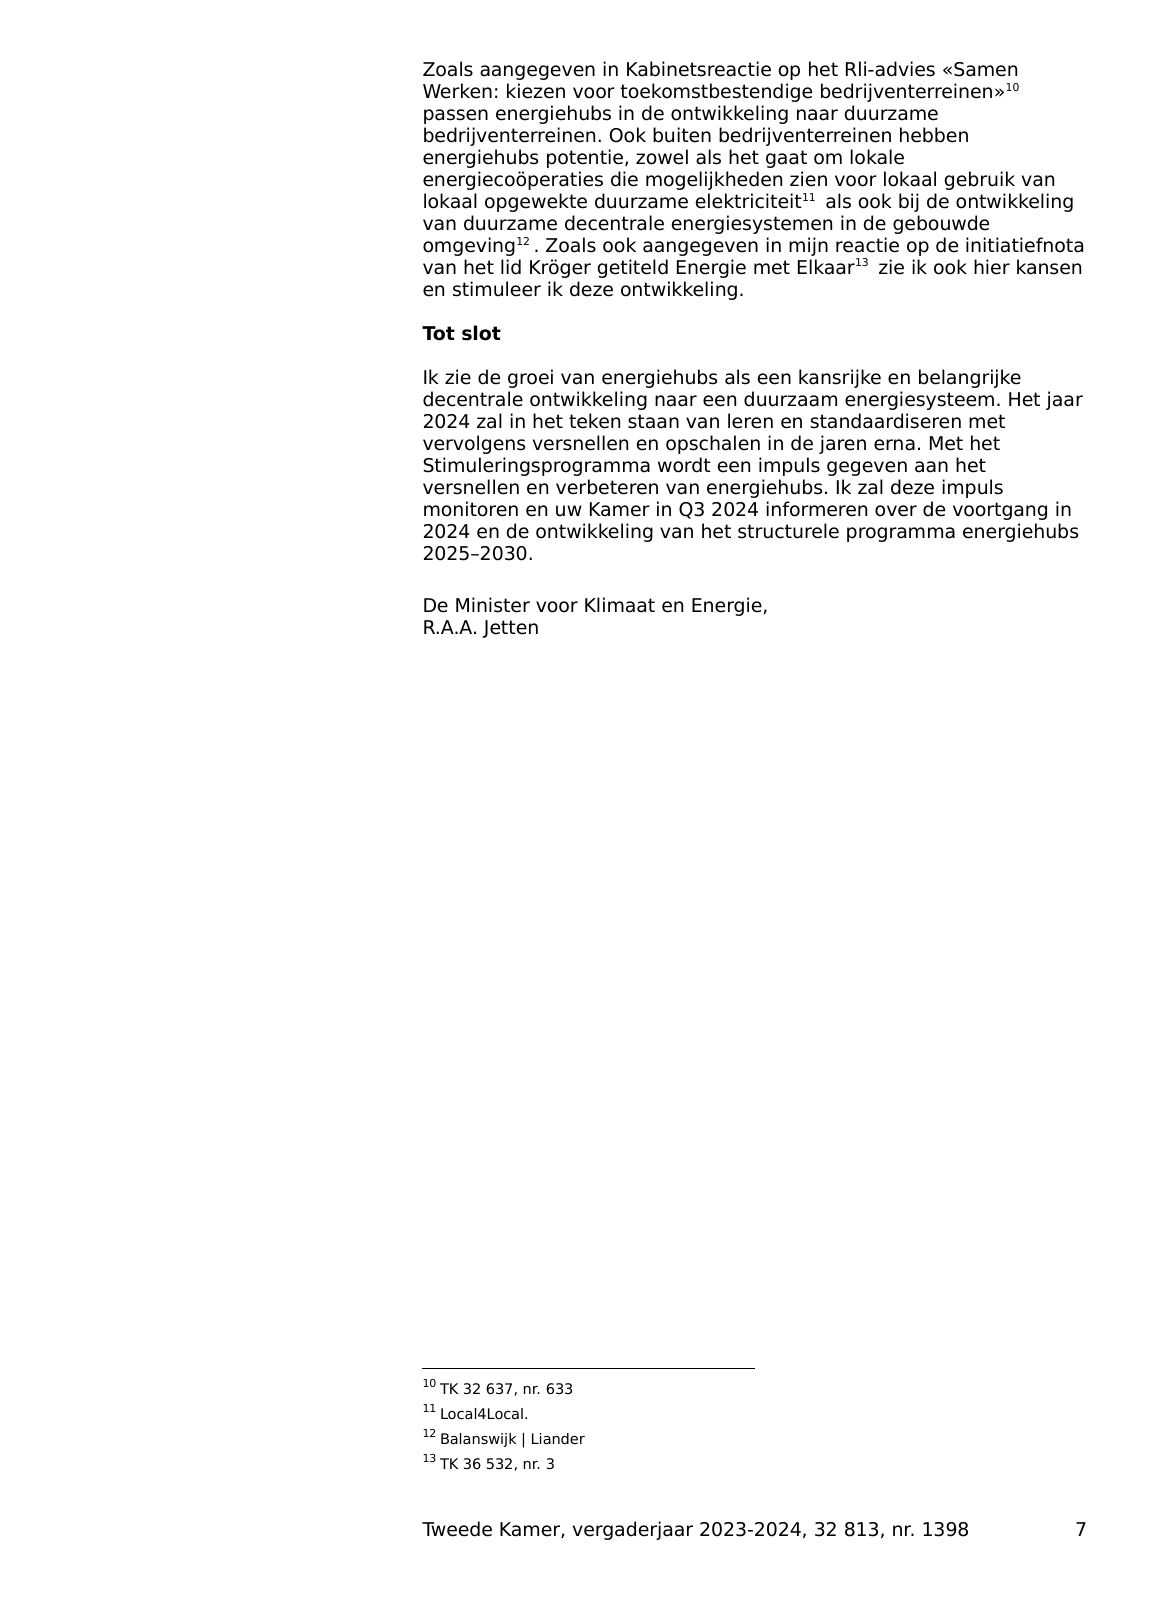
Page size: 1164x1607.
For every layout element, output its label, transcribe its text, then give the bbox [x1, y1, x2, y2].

text Ik zie de groei van energiehubs als een kansrijke en belangrijke decentrale ontwikkeling naar een duurzaam energiesysteem. Het jaar 2024 zal in het teken staan van leren en standaardiseren met vervolgens versnellen en opschalen in de jaren erna. Met het Stimuleringsprogramma wordt een impuls gegeven aan het versnellen en verbeteren van energiehubs. Ik zal deze impuls monitoren en uw Kamer in Q3 2024 informeren over de voortgang in 2024 en de ontwikkeling van het structurele programma energiehubs 2025–2030. [422, 367, 1087, 565]
text Zoals aangegeven in Kabinetsreactie op het Rli-advies «Samen Werken: kiezen voor toekomstbestendige bedrijventerreinen» passen energiehubs in de ontwikkeling naar duurzame bedrijventerreinen. Ook buiten bedrijventerreinen hebben energiehubs potentie, zowel als het gaat om lokale energiecoöperaties die mogelijkheden zien voor lokaal gebruik van lokaal opgewekte duurzame elektriciteit als ook bij de ontwikkeling van duurzame decentrale energiesystemen in de gebouwde omgeving. Zoals ook aangegeven in mijn reactie op de initiatiefnota van het lid Kröger getiteld Energie met Elkaar zie ik ook hier kansen en stimuleer ik deze ontwikkeling. [422, 59, 1087, 301]
text Balanswijk | Liander [422, 1427, 1087, 1449]
text De Minister voor Klimaat en Energie, R.A.A. Jetten [422, 595, 1087, 639]
text Local4Local. [422, 1402, 1087, 1424]
text TK 36 532, nr. 3 [422, 1452, 1087, 1474]
text TK 32 637, nr. 633 [422, 1377, 1087, 1399]
subtitle Tot slot [422, 323, 1087, 345]
